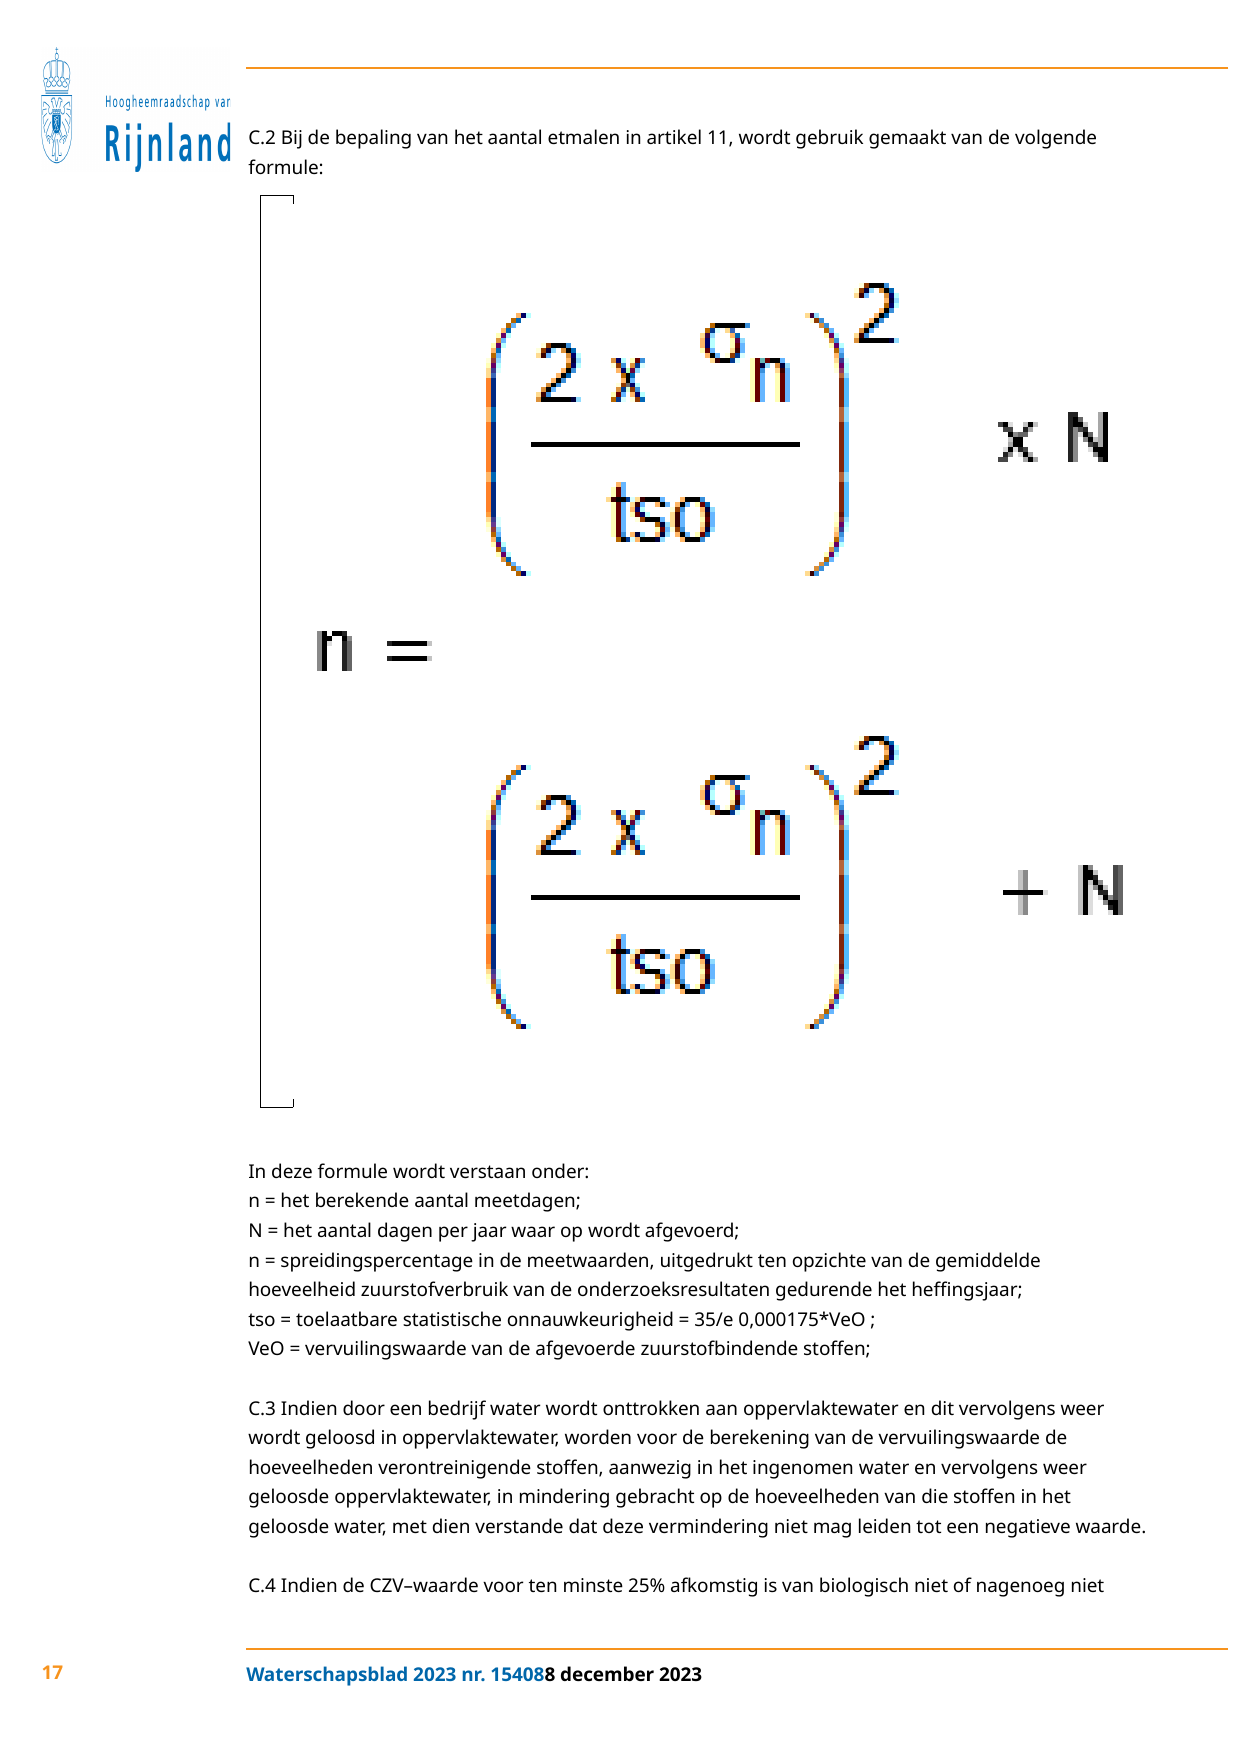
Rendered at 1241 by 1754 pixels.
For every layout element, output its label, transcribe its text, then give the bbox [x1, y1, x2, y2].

text n = spreidingspercentage in de meetwaarden, uitgedrukt ten opzichte van de gemiddelde hoeveelheid zuurstofverbruik van de onderzoeksresultaten gedurende het heffingsjaar; [248, 1247, 1152, 1302]
text C.4 Indien de CZV–waarde voor ten minste 25% afkomstig is van biologisch niet of nagenoeg niet [248, 1572, 1152, 1598]
text C.2 Bij de bepaling van het aantal etmalen in artikel 11, wordt gebruik gemaakt van de volgende formule: [248, 124, 1152, 180]
text n = het berekende aantal meetdagen; [248, 1188, 1152, 1213]
text N = het aantal dagen per jaar waar op wordt afgevoerd; [248, 1217, 1152, 1243]
text VeO = vervuilingswaarde van de afgevoerde zuurstofbindende stoffen; [248, 1336, 1152, 1361]
text In deze formule wordt verstaan onder: [248, 1158, 1152, 1184]
text C.3 Indien door een bedrijf water wordt onttrokken aan oppervlaktewater en dit vervolgens weer wordt geloosd in oppervlaktewater, worden voor de berekening van de vervuilingswaarde de hoeveelheden verontreinigende stoffen, aanwezig in het ingenomen water en vervolgens weer geloosde oppervlaktewater, in mindering gebracht op de hoeveelheden van die stoffen in het geloosde water, met dien verstande dat deze vermindering niet mag leiden tot een negatieve waarde. [248, 1395, 1152, 1539]
text tso = toelaatbare statistische onnauwkeurigheid = 35/e 0,000175*VeO ; [248, 1306, 1152, 1332]
picture [41, 47, 231, 172]
picture [268, 204, 1173, 1099]
